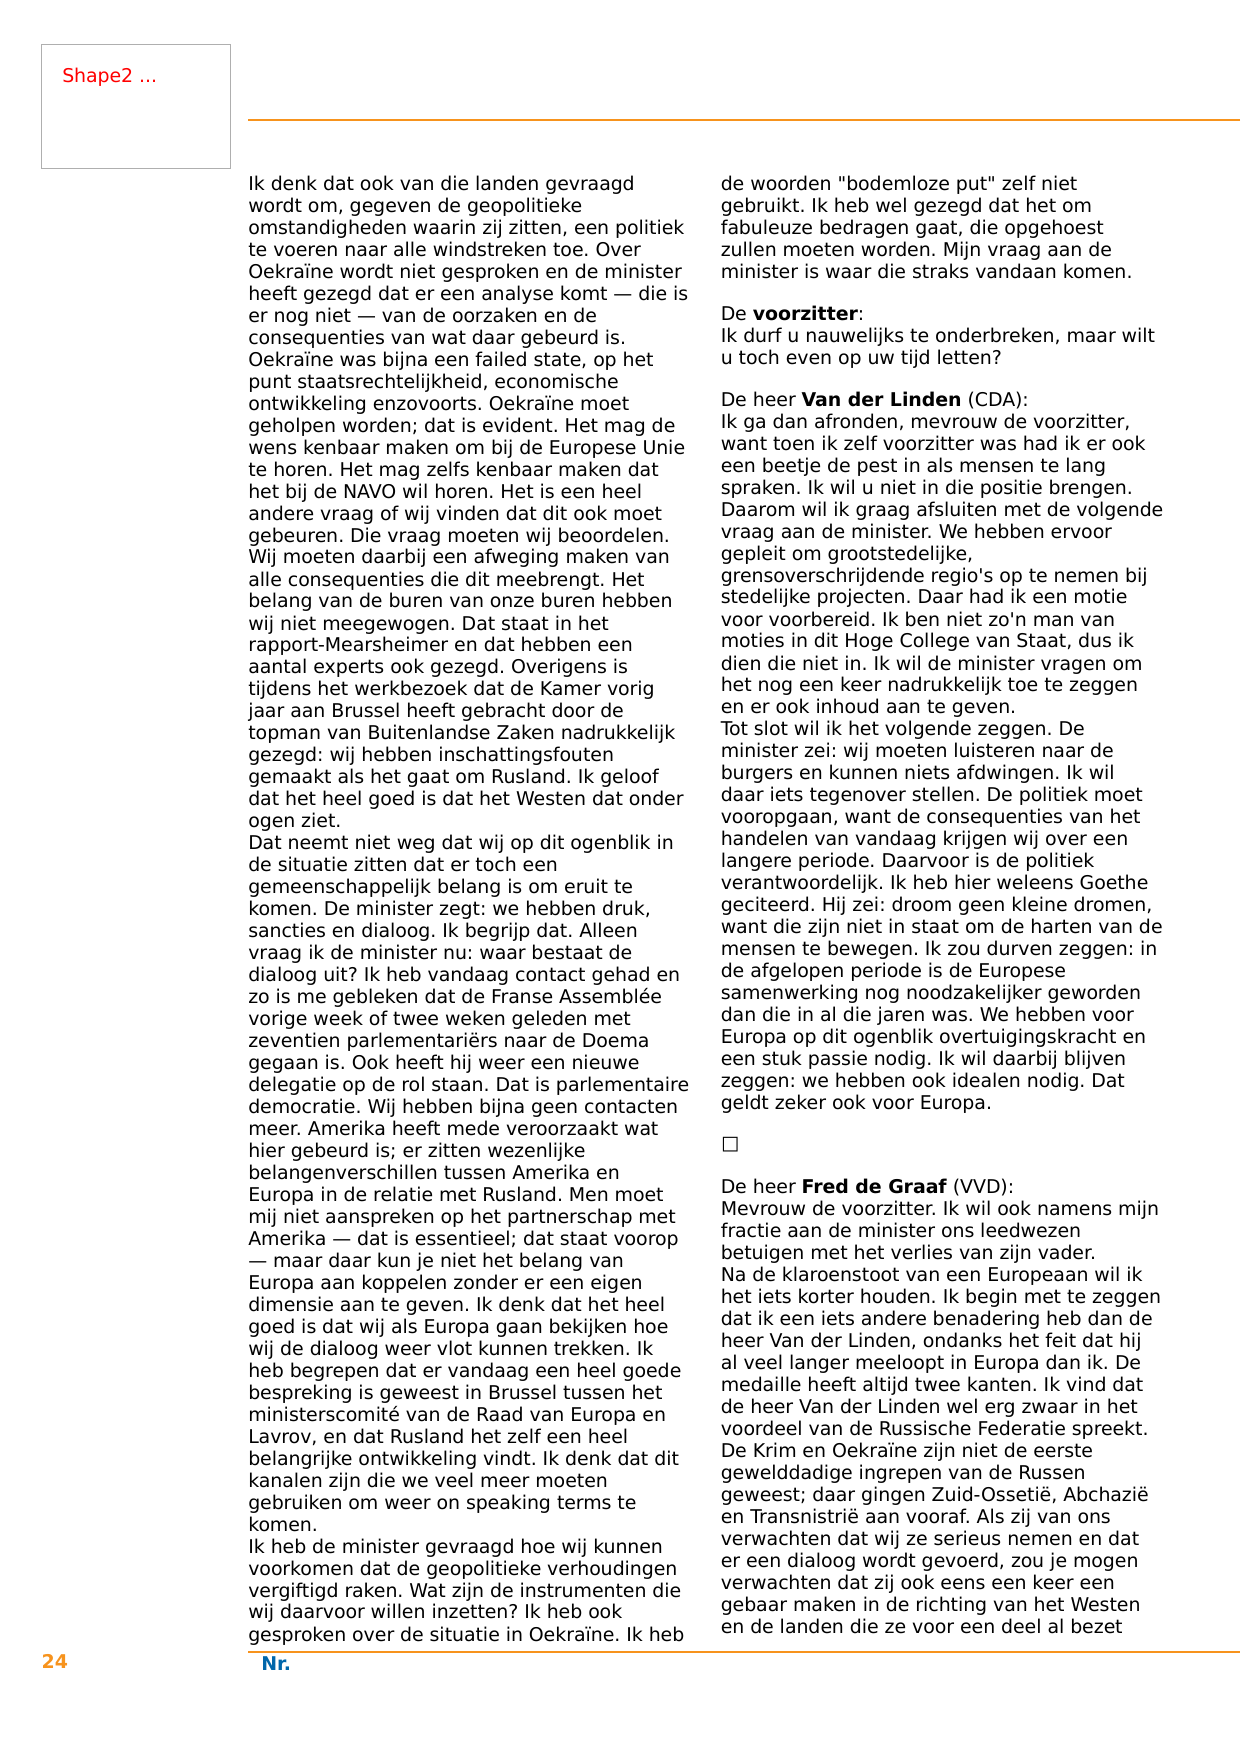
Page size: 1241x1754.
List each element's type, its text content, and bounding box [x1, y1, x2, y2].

text Ik durf u nauwelijks te onderbreken, maar wilt u toch even op uw tijd letten? [721, 325, 1163, 369]
text Tot slot wil ik het volgende zeggen. De minister zei: wij moeten luisteren naar de burgers en kunnen niets afdwingen. Ik wil daar iets tegenover stellen. De politiek moet vooropgaan, want de consequenties van het handelen van vandaag krijgen wij over een langere periode. Daarvoor is de politiek verantwoordelijk. Ik heb hier weleens Goethe geciteerd. Hij zei: droom geen kleine dromen, want die zijn niet in staat om de harten van de mensen te bewegen. Ik zou durven zeggen: in de afgelopen periode is de Europese samenwerking nog noodzakelijker geworden dan die in al die jaren was. We hebben voor Europa op dit ogenblik overtuigingskracht en een stuk passie nodig. Ik wil daarbij blijven zeggen: we hebben ook idealen nodig. Dat geldt zeker ook voor Europa. [721, 718, 1163, 1114]
text Ik denk dat ook van die landen gevraagd wordt om, gegeven de geopolitieke omstandigheden waarin zij zitten, een politiek te voeren naar alle windstreken toe. Over Oekraïne wordt niet gesproken en de minister heeft gezegd dat er een analyse komt — die is er nog niet — van de oorzaken en de consequenties van wat daar gebeurd is. Oekraïne was bijna een failed state, op het punt staatsrechtelijkheid, economische ontwikkeling enzovoorts. Oekraïne moet geholpen worden; dat is evident. Het mag de wens kenbaar maken om bij de Europese Unie te horen. Het mag zelfs kenbaar maken dat het bij de NAVO wil horen. Het is een heel andere vraag of wij vinden dat dit ook moet gebeuren. Die vraag moeten wij beoordelen. Wij moeten daarbij een afweging maken van alle consequenties die dit meebrengt. Het belang van de buren van onze buren hebben wij niet meegewogen. Dat staat in het rapport-Mearsheimer en dat hebben een aantal experts ook gezegd. Overigens is tijdens het werkbezoek dat de Kamer vorig jaar aan Brussel heeft gebracht door de topman van Buitenlandse Zaken nadrukkelijk gezegd: wij hebben inschattingsfouten gemaakt als het gaat om Rusland. Ik geloof dat het heel goed is dat het Westen dat onder ogen ziet. [248, 173, 691, 832]
text de woorden "bodemloze put" zelf niet gebruikt. Ik heb wel gezegd dat het om fabuleuze bedragen gaat, die opgehoest zullen moeten worden. Mijn vraag aan de minister is waar die straks vandaan komen. [721, 173, 1163, 283]
text Na de klaroenstoot van een Europeaan wil ik het iets korter houden. Ik begin met te zeggen dat ik een iets andere benadering heb dan de heer Van der Linden, ondanks het feit dat hij al veel langer meeloopt in Europa dan ik. De medaille heeft altijd twee kanten. Ik vind dat de heer Van der Linden wel erg zwaar in het voordeel van de Russische Federatie spreekt. De Krim en Oekraïne zijn niet de eerste gewelddadige ingrepen van de Russen geweest; daar gingen Zuid-Ossetië, Abchazië en Transnistrië aan vooraf. Als zij van ons verwachten dat wij ze serieus nemen en dat er een dialoog wordt gevoerd, zou je mogen verwachten dat zij ook eens een keer een gebaar maken in de richting van het Westen en de landen die ze voor een deel al bezet [721, 1264, 1163, 1637]
text Dat neemt niet weg dat wij op dit ogenblik in de situatie zitten dat er toch een gemeenschappelijk belang is om eruit te komen. De minister zegt: we hebben druk, sancties en dialoog. Ik begrijp dat. Alleen vraag ik de minister nu: waar bestaat de dialoog uit? Ik heb vandaag contact gehad en zo is me gebleken dat de Franse Assemblée vorige week of twee weken geleden met zeventien parlementariërs naar de Doema gegaan is. Ook heeft hij weer een nieuwe delegatie op de rol staan. Dat is parlementaire democratie. Wij hebben bijna geen contacten meer. Amerika heeft mede veroorzaakt wat hier gebeurd is; er zitten wezenlijke belangenverschillen tussen Amerika en Europa in de relatie met Rusland. Men moet mij niet aanspreken op het partnerschap met Amerika — dat is essentieel; dat staat voorop — maar daar kun je niet het belang van Europa aan koppelen zonder er een eigen dimensie aan te geven. Ik denk dat het heel goed is dat wij als Europa gaan bekijken hoe wij de dialoog weer vlot kunnen trekken. Ik heb begrepen dat er vandaag een heel goede bespreking is geweest in Brussel tussen het ministerscomité van de Raad van Europa en Lavrov, en dat Rusland het zelf een heel belangrijke ontwikkeling vindt. Ik denk dat dit kanalen zijn die we veel meer moeten gebruiken om weer on speaking terms te komen. [248, 832, 691, 1536]
text Ik heb de minister gevraagd hoe wij kunnen voorkomen dat de geopolitieke verhoudingen vergiftigd raken. Wat zijn de instrumenten die wij daarvoor willen inzetten? Ik heb ook gesproken over de situatie in Oekraïne. Ik heb [248, 1536, 691, 1645]
text Ik ga dan afronden, mevrouw de voorzitter, want toen ik zelf voorzitter was had ik er ook een beetje de pest in als mensen te lang spraken. Ik wil u niet in die positie brengen. Daarom wil ik graag afsluiten met de volgende vraag aan de minister. We hebben ervoor gepleit om grootstedelijke, grensoverschrijdende regio's op te nemen bij stedelijke projecten. Daar had ik een motie voor voorbereid. Ik ben niet zo'n man van moties in dit Hoge College van Staat, dus ik dien die niet in. Ik wil de minister vragen om het nog een keer nadrukkelijk toe te zeggen en er ook inhoud aan te geven. [721, 411, 1163, 718]
text ⬜ [721, 1134, 1163, 1156]
text De heer Van der Linden (CDA): [721, 389, 1163, 411]
text De heer Fred de Graaf (VVD): [721, 1176, 1163, 1198]
text Mevrouw de voorzitter. Ik wil ook namens mijn fractie aan de minister ons leedwezen betuigen met het verlies van zijn vader. [721, 1198, 1163, 1264]
text De voorzitter: [721, 303, 1163, 325]
